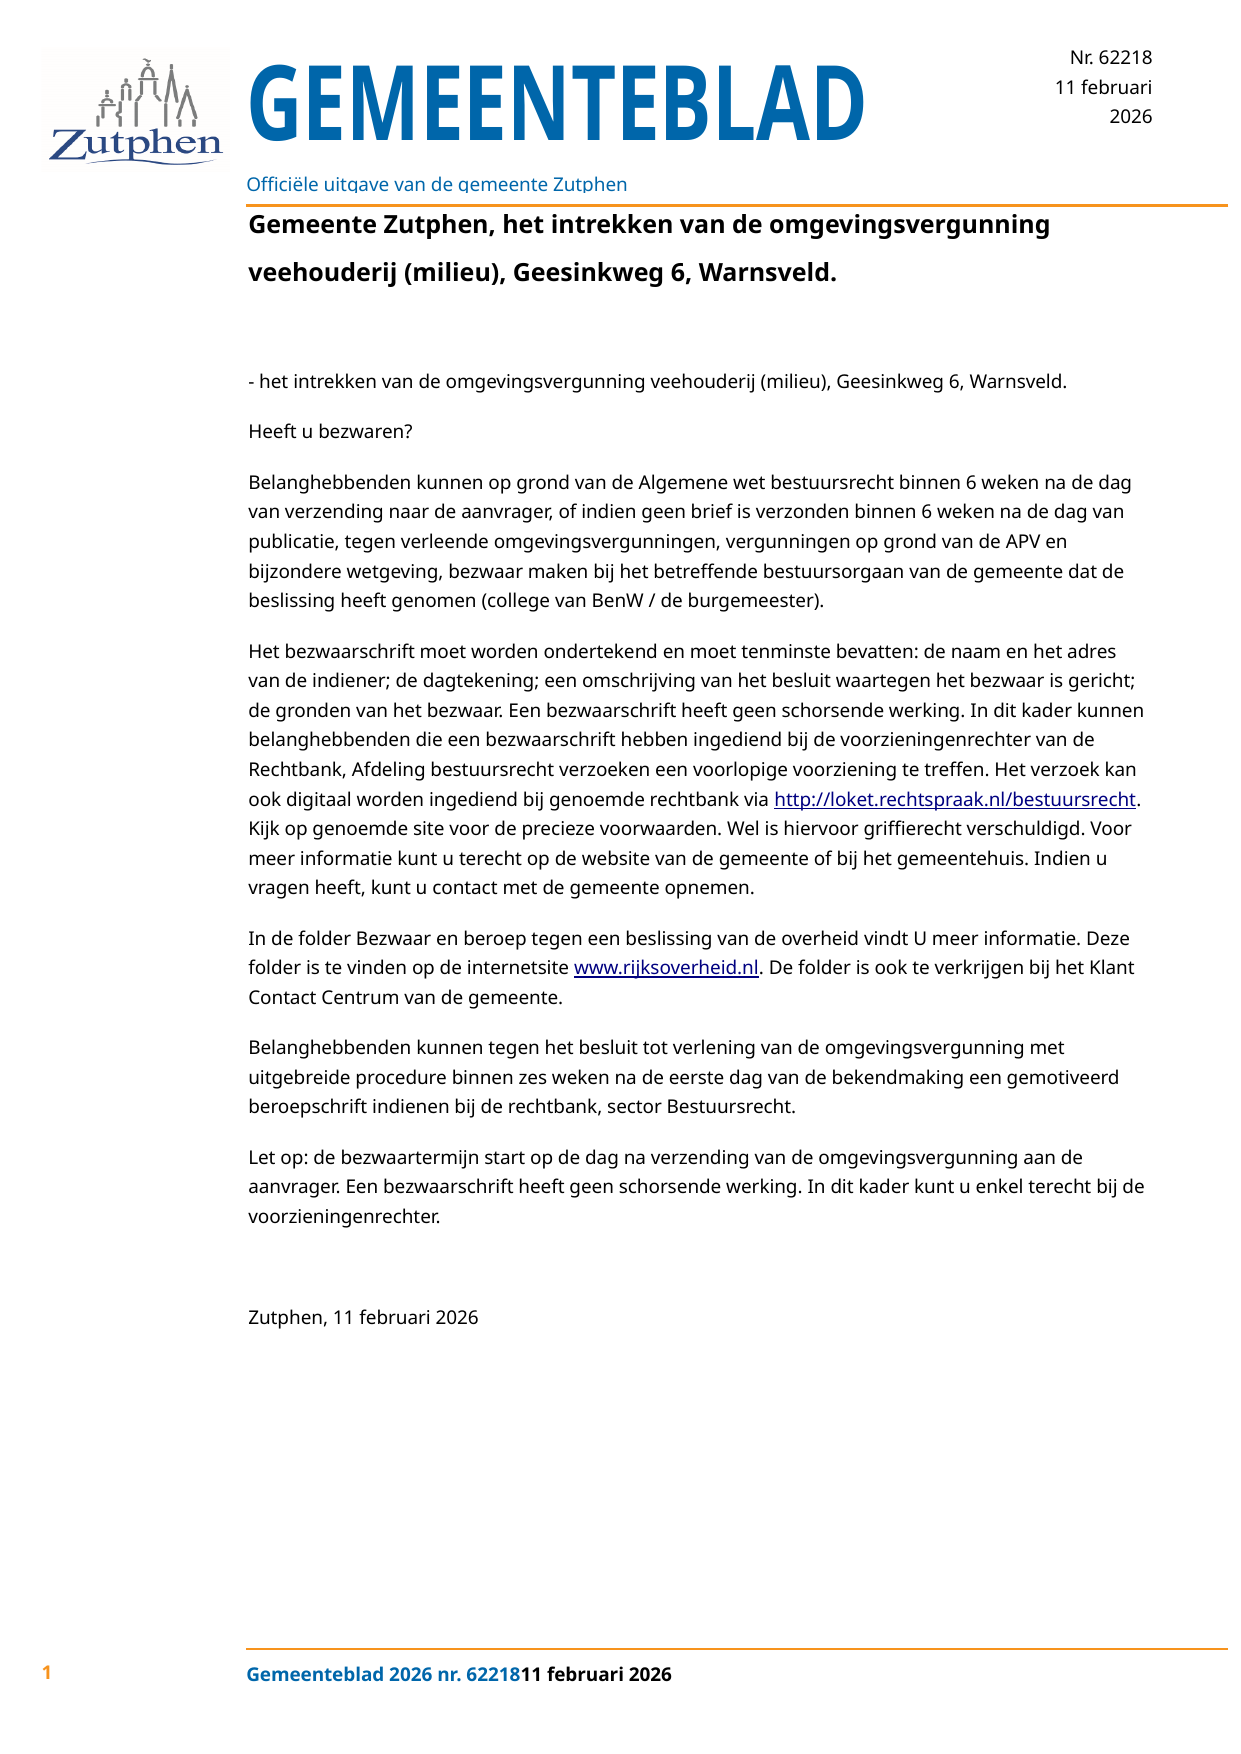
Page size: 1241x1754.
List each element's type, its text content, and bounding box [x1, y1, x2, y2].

text Het bezwaarschrift moet worden ondertekend en moet tenminste bevatten: de naam en het adres van de indiener; de dagtekening; een omschrijving van het besluit waartegen het bezwaar is gericht; de gronden van het bezwaar. Een bezwaarschrift heeft geen schorsende werking. In dit kader kunnen belanghebbenden die een bezwaarschrift hebben ingediend bij de voorzieningenrechter van de Rechtbank, Afdeling bestuursrecht verzoeken een voorlopige voorziening te treffen. Het verzoek kan ook digitaal worden ingediend bij genoemde rechtbank via http://loket.rechtspraak.nl/bestuursrecht. Kijk op genoemde site voor de precieze voorwaarden. Wel is hiervoor griffierecht verschuldigd. Voor meer informatie kunt u terecht op de website van de gemeente of bij het gemeentehuis. Indien u vragen heeft, kunt u contact met de gemeente opnemen. [248, 638, 1152, 900]
text In de folder Bezwaar en beroep tegen een beslissing van de overheid vindt U meer informatie. Deze folder is te vinden op de internetsite www.rijksoverheid.nl. De folder is ook te verkrijgen bij het Klant Contact Centrum van de gemeente. [248, 925, 1152, 1010]
text Heeft u bezwaren? [248, 419, 1152, 444]
text Belanghebbenden kunnen op grond van de Algemene wet bestuursrecht binnen 6 weken na de dag van verzending naar de aanvrager, of indien geen brief is verzonden binnen 6 weken na de dag van publicatie, tegen verleende omgevingsvergunningen, vergunningen op grond van de APV en bijzondere wetgeving, bezwaar maken bij het betreffende bestuursorgaan van de gemeente dat de beslissing heeft genomen (college van BenW / de burgemeester). [248, 469, 1152, 613]
text Let op: de bezwaartermijn start op de dag na verzending van de omgevingsvergunning aan de aanvrager. Een bezwaarschrift heeft geen schorsende werking. In dit kader kunt u enkel terecht bij de voorzieningenrechter. [248, 1144, 1152, 1229]
text Gemeente Zutphen, het intrekken van de omgevingsvergunning veehouderij (milieu), Geesinkweg 6, Warnsveld. [248, 207, 1152, 288]
text - het intrekken van de omgevingsvergunning veehouderij (milieu), Geesinkweg 6, Warnsveld. [248, 368, 1152, 394]
text Zutphen, 11 februari 2026 [248, 1304, 1152, 1330]
picture [41, 47, 231, 172]
text Belanghebbenden kunnen tegen het besluit tot verlening van de omgevingsvergunning met uitgebreide procedure binnen zes weken na de eerste dag van de bekendmaking een gemotiveerd beroepschrift indienen bij de rechtbank, sector Bestuursrecht. [248, 1034, 1152, 1119]
